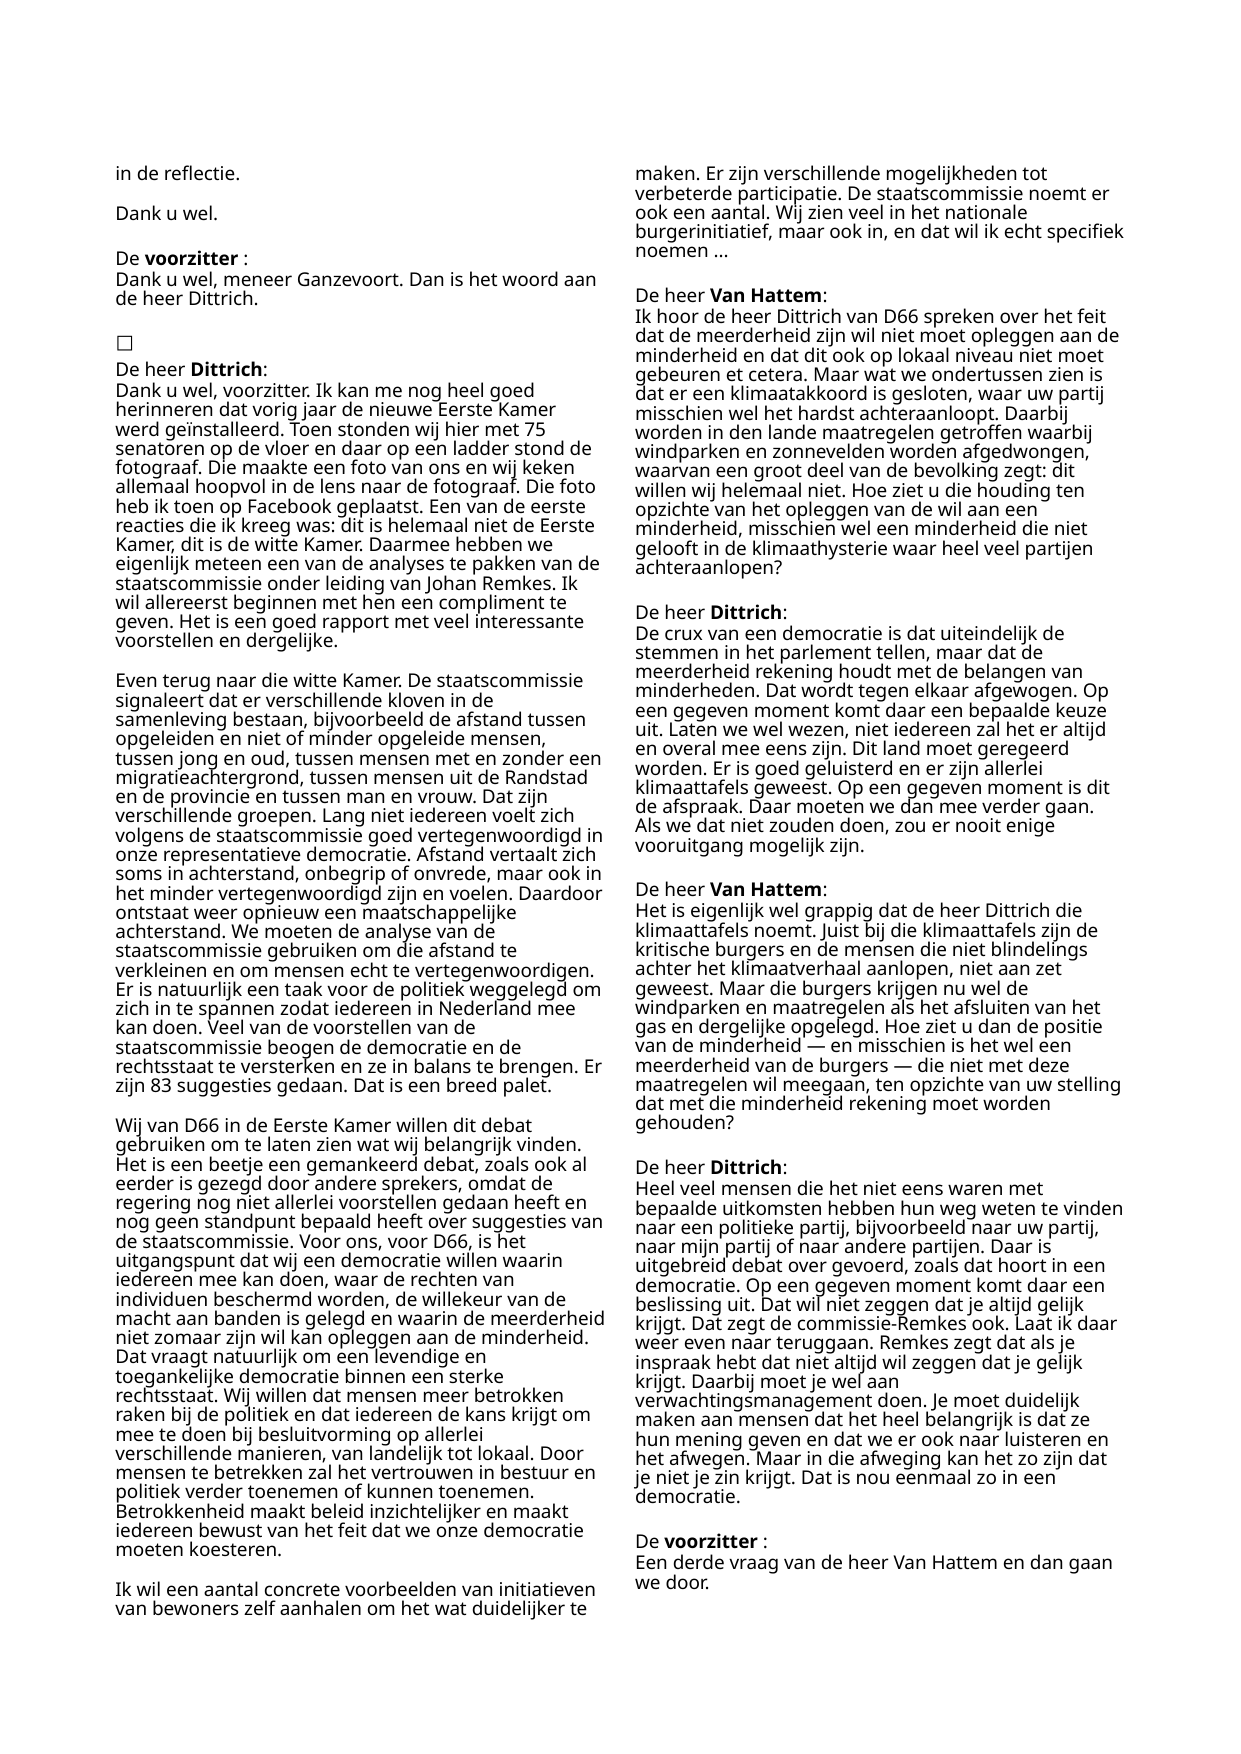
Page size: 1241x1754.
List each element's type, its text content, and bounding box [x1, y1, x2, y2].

text in de reflectie. [115, 165, 605, 184]
text Heel veel mensen die het niet eens waren met bepaalde uitkomsten hebben hun weg weten te vinden naar een politieke partij, bijvoorbeeld naar uw partij, naar mijn partij of naar andere partijen. Daar is uitgebreid debat over gevoerd, zoals dat hoort in een democratie. Op een gegeven moment komt daar een beslissing uit. Dat wil niet zeggen dat je altijd gelijk krijgt. Dat zegt de commissie-Remkes ook. Laat ik daar weer even naar teruggaan. Remkes zegt dat als je inspraak hebt dat niet altijd wil zeggen dat je gelijk krijgt. Daarbij moet je wel aan verwachtingsmanagement doen. Je moet duidelijk maken aan mensen dat het heel belangrijk is dat ze hun mening geven en dat we er ook naar luisteren en het afwegen. Maar in die afweging kan het zo zijn dat je niet je zin krijgt. Dat is nou eenmaal zo in een democratie. [635, 1180, 1125, 1508]
text Wij van D66 in de Eerste Kamer willen dit debat gebruiken om te laten zien wat wij belangrijk vinden. Het is een beetje een gemankeerd debat, zoals ook al eerder is gezegd door andere sprekers, omdat de regering nog niet allerlei voorstellen gedaan heeft en nog geen standpunt bepaald heeft over suggesties van de staatscommissie. Voor ons, voor D66, is het uitgangspunt dat wij een democratie willen waarin iedereen mee kan doen, waar de rechten van individuen beschermd worden, de willekeur van de macht aan banden is gelegd en waarin de meerderheid niet zomaar zijn wil kan opleggen aan de minderheid. Dat vraagt natuurlijk om een levendige en toegankelijke democratie binnen een sterke rechtsstaat. Wij willen dat mensen meer betrokken raken bij de politiek en dat iedereen de kans krijgt om mee te doen bij besluitvorming op allerlei verschillende manieren, van landelijk tot lokaal. Door mensen te betrekken zal het vertrouwen in bestuur en politiek verder toenemen of kunnen toenemen. Betrokkenheid maakt beleid inzichtelijker en maakt iedereen bewust van het feit dat we onze democratie moeten koesteren. [115, 1117, 605, 1560]
text De crux van een democratie is dat uiteindelijk de stemmen in het parlement tellen, maar dat de meerderheid rekening houdt met de belangen van minderheden. Dat wordt tegen elkaar afgewogen. Op een gegeven moment komt daar een bepaalde keuze uit. Laten we wel wezen, niet iedereen zal het er altijd en overal mee eens zijn. Dit land moet geregeerd worden. Er is goed geluisterd en er zijn allerlei klimaattafels geweest. Op een gegeven moment is dit de afspraak. Daar moeten we dan mee verder gaan. Als we dat niet zouden doen, zou er nooit enige vooruitgang mogelijk zijn. [635, 624, 1125, 856]
text De heer Van Hattem: [635, 282, 1125, 308]
text Ik wil een aantal concrete voorbeelden van initiatieven van bewoners zelf aanhalen om het wat duidelijker te [115, 1581, 605, 1620]
text De heer Dittrich: [635, 1154, 1125, 1180]
text Dank u wel, meneer Ganzevoort. Dan is het woord aan de heer Dittrich. [115, 271, 605, 310]
text ⬜ [115, 331, 605, 356]
text De heer Dittrich: [635, 599, 1125, 624]
text maken. Er zijn verschillende mogelijkheden tot verbeterde participatie. De staatscommissie noemt er ook een aantal. Wij zien veel in het nationale burgerinitiatief, maar ook in, en dat wil ik echt specifiek noemen ... [635, 165, 1125, 262]
text De heer Van Hattem: [635, 877, 1125, 902]
text Dank u wel. [115, 205, 605, 224]
text Ik hoor de heer Dittrich van D66 spreken over het feit dat de meerderheid zijn wil niet moet opleggen aan de minderheid en dat dit ook op lokaal niveau niet moet gebeuren et cetera. Maar wat we ondertussen zien is dat er een klimaatakkoord is gesloten, waar uw partij misschien wel het hardst achteraanloopt. Daarbij worden in den lande maatregelen getroffen waarbij windparken en zonnevelden worden afgedwongen, waarvan een groot deel van de bevolking zegt: dit willen wij helemaal niet. Hoe ziet u die houding ten opzichte van het opleggen van de wil aan een minderheid, misschien wel een minderheid die niet gelooft in de klimaathysterie waar heel veel partijen achteraanlopen? [635, 308, 1125, 578]
text De voorzitter : [115, 245, 605, 271]
text De heer Dittrich: [115, 356, 605, 382]
text Even terug naar die witte Kamer. De staatscommissie signaleert dat er verschillende kloven in de samenleving bestaan, bijvoorbeeld de afstand tussen opgeleiden en niet of minder opgeleide mensen, tussen jong en oud, tussen mensen met en zonder een migratieachtergrond, tussen mensen uit de Randstad en de provincie en tussen man en vrouw. Dat zijn verschillende groepen. Lang niet iedereen voelt zich volgens de staatscommissie goed vertegenwoordigd in onze representatieve democratie. Afstand vertaalt zich soms in achterstand, onbegrip of onvrede, maar ook in het minder vertegenwoordigd zijn en voelen. Daardoor ontstaat weer opnieuw een maatschappelijke achterstand. We moeten de analyse van de staatscommissie gebruiken om die afstand te verkleinen en om mensen echt te vertegenwoordigen. Er is natuurlijk een taak voor de politiek weggelegd om zich in te spannen zodat iedereen in Nederland mee kan doen. Veel van de voorstellen van de staatscommissie beogen de democratie en de rechtsstaat te versterken en ze in balans te brengen. Er zijn 83 suggesties gedaan. Dat is een breed palet. [115, 672, 605, 1096]
text Het is eigenlijk wel grappig dat de heer Dittrich die klimaattafels noemt. Juist bij die klimaattafels zijn de kritische burgers en de mensen die niet blindelings achter het klimaatverhaal aanlopen, niet aan zet geweest. Maar die burgers krijgen nu wel de windparken en maatregelen als het afsluiten van het gas en dergelijke opgelegd. Hoe ziet u dan de positie van de minderheid — en misschien is het wel een meerderheid van de burgers — die niet met deze maatregelen wil meegaan, ten opzichte van uw stelling dat met die minderheid rekening moet worden gehouden? [635, 902, 1125, 1134]
text Een derde vraag van de heer Van Hattem en dan gaan we door. [635, 1554, 1125, 1593]
text Dank u wel, voorzitter. Ik kan me nog heel goed herinneren dat vorig jaar de nieuwe Eerste Kamer werd geïnstalleerd. Toen stonden wij hier met 75 senatoren op de vloer en daar op een ladder stond de fotograaf. Die maakte een foto van ons en wij keken allemaal hoopvol in de lens naar de fotograaf. Die foto heb ik toen op Facebook geplaatst. Een van de eerste reacties die ik kreeg was: dit is helemaal niet de Eerste Kamer, dit is de witte Kamer. Daarmee hebben we eigenlijk meteen een van de analyses te pakken van de staatscommissie onder leiding van Johan Remkes. Ik wil allereerst beginnen met hen een compliment te geven. Het is een goed rapport met veel interessante voorstellen en dergelijke. [115, 382, 605, 652]
text De voorzitter : [635, 1529, 1125, 1554]
